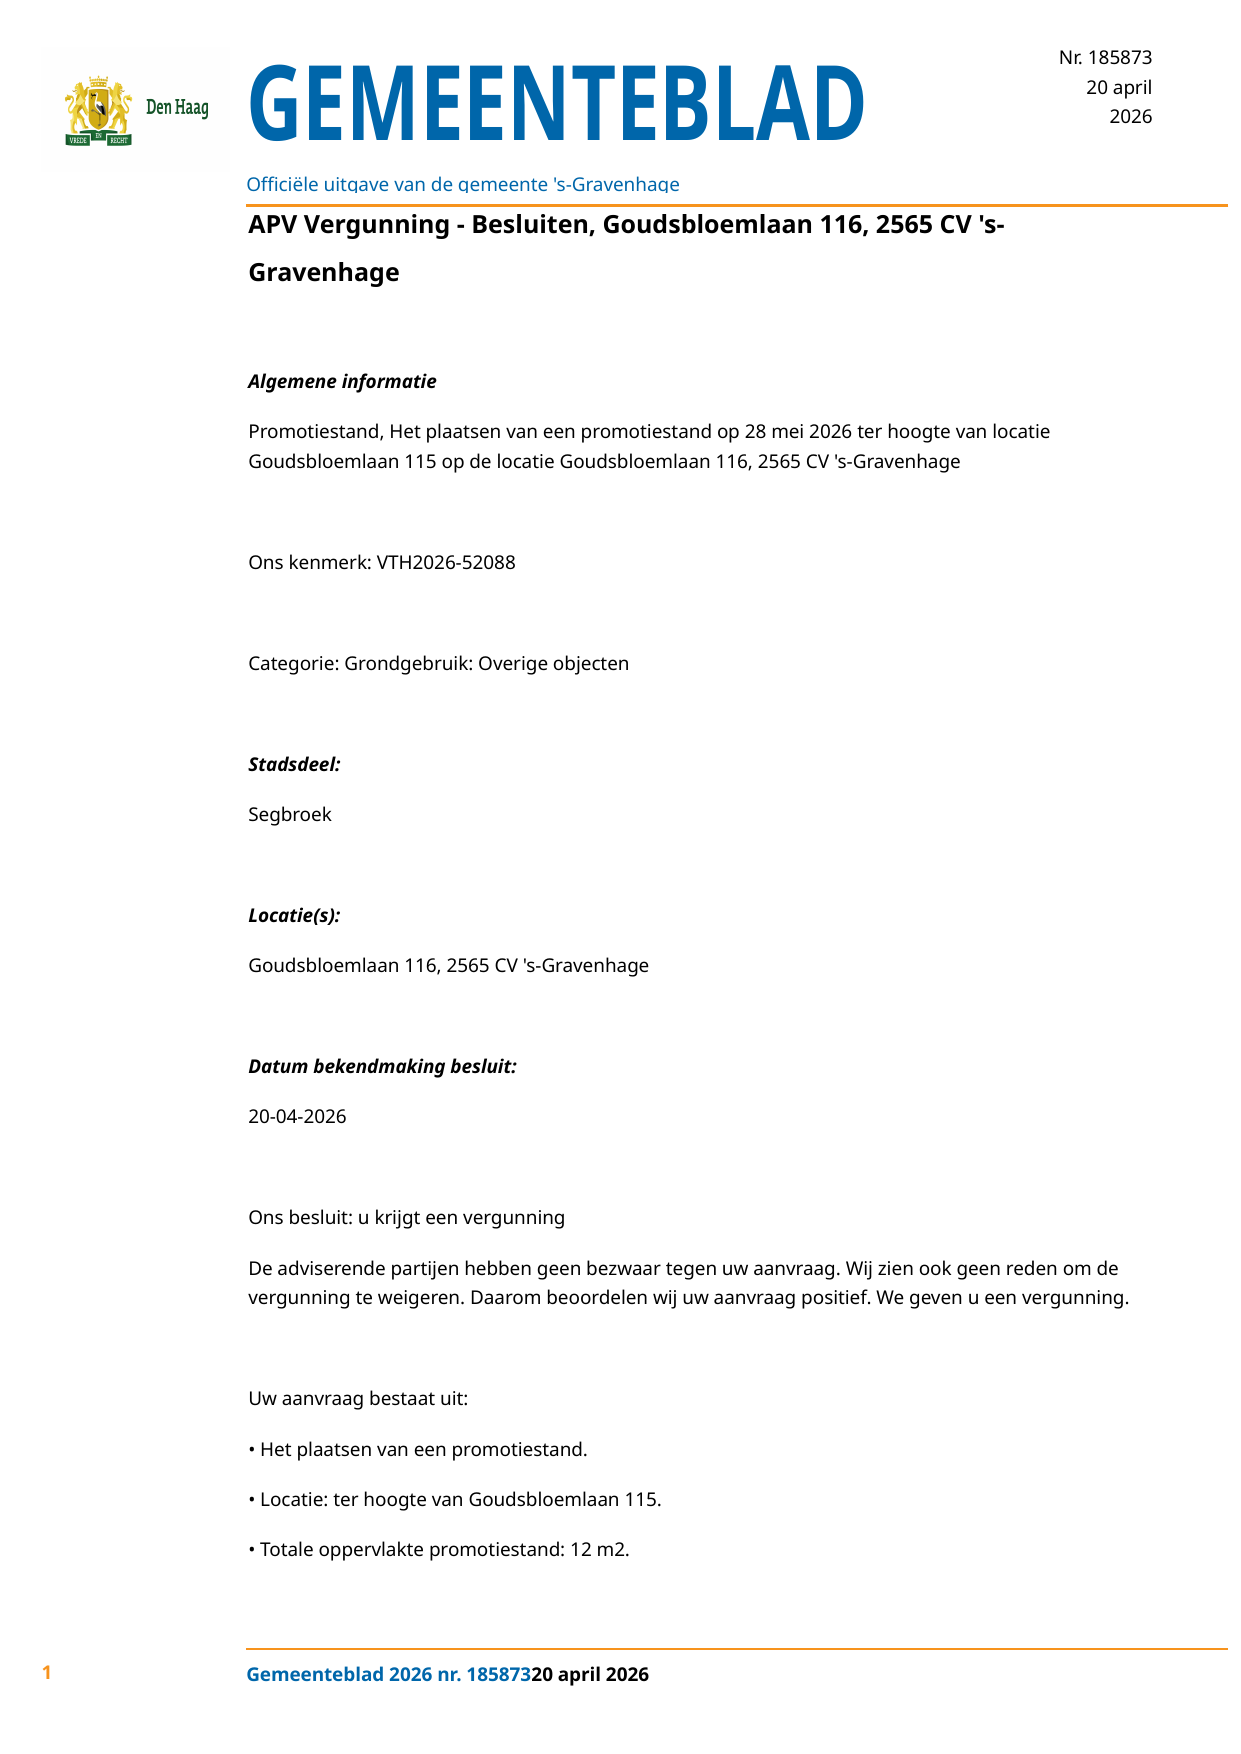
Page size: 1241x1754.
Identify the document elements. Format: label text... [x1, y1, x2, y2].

text Stadsdeel: [248, 751, 1152, 777]
picture [41, 47, 231, 172]
text • Locatie: ter hoogte van Goudsbloemlaan 115. [248, 1486, 1152, 1512]
text Datum bekendmaking besluit: [248, 1053, 1152, 1079]
text Segbroek [248, 801, 1152, 827]
text 20-04-2026 [248, 1104, 1152, 1129]
text Ons besluit: u krijgt een vergunning [248, 1204, 1152, 1230]
text Algemene informatie [248, 368, 1152, 394]
text Ons kenmerk: VTH2026-52088 [248, 549, 1152, 575]
text Uw aanvraag bestaat uit: [248, 1385, 1152, 1411]
text Categorie: Grondgebruik: Overige objecten [248, 650, 1152, 676]
text Promotiestand, Het plaatsen van een promotiestand op 28 mei 2026 ter hoogte van locatie Goudsbloemlaan 115 op de locatie Goudsbloemlaan 116, 2565 CV 's-Gravenhage [248, 419, 1152, 474]
text De adviserende partijen hebben geen bezwaar tegen uw aanvraag. Wij zien ook geen reden om de vergunning te weigeren. Daarom beoordelen wij uw aanvraag positief. We geven u een vergunning. [248, 1255, 1152, 1310]
text Locatie(s): [248, 902, 1152, 928]
text APV Vergunning - Besluiten, Goudsbloemlaan 116, 2565 CV 's-Gravenhage [248, 207, 1152, 288]
text • Het plaatsen van een promotiestand. [248, 1436, 1152, 1462]
text Goudsbloemlaan 116, 2565 CV 's-Gravenhage [248, 952, 1152, 978]
text • Totale oppervlakte promotiestand: 12 m2. [248, 1537, 1152, 1562]
